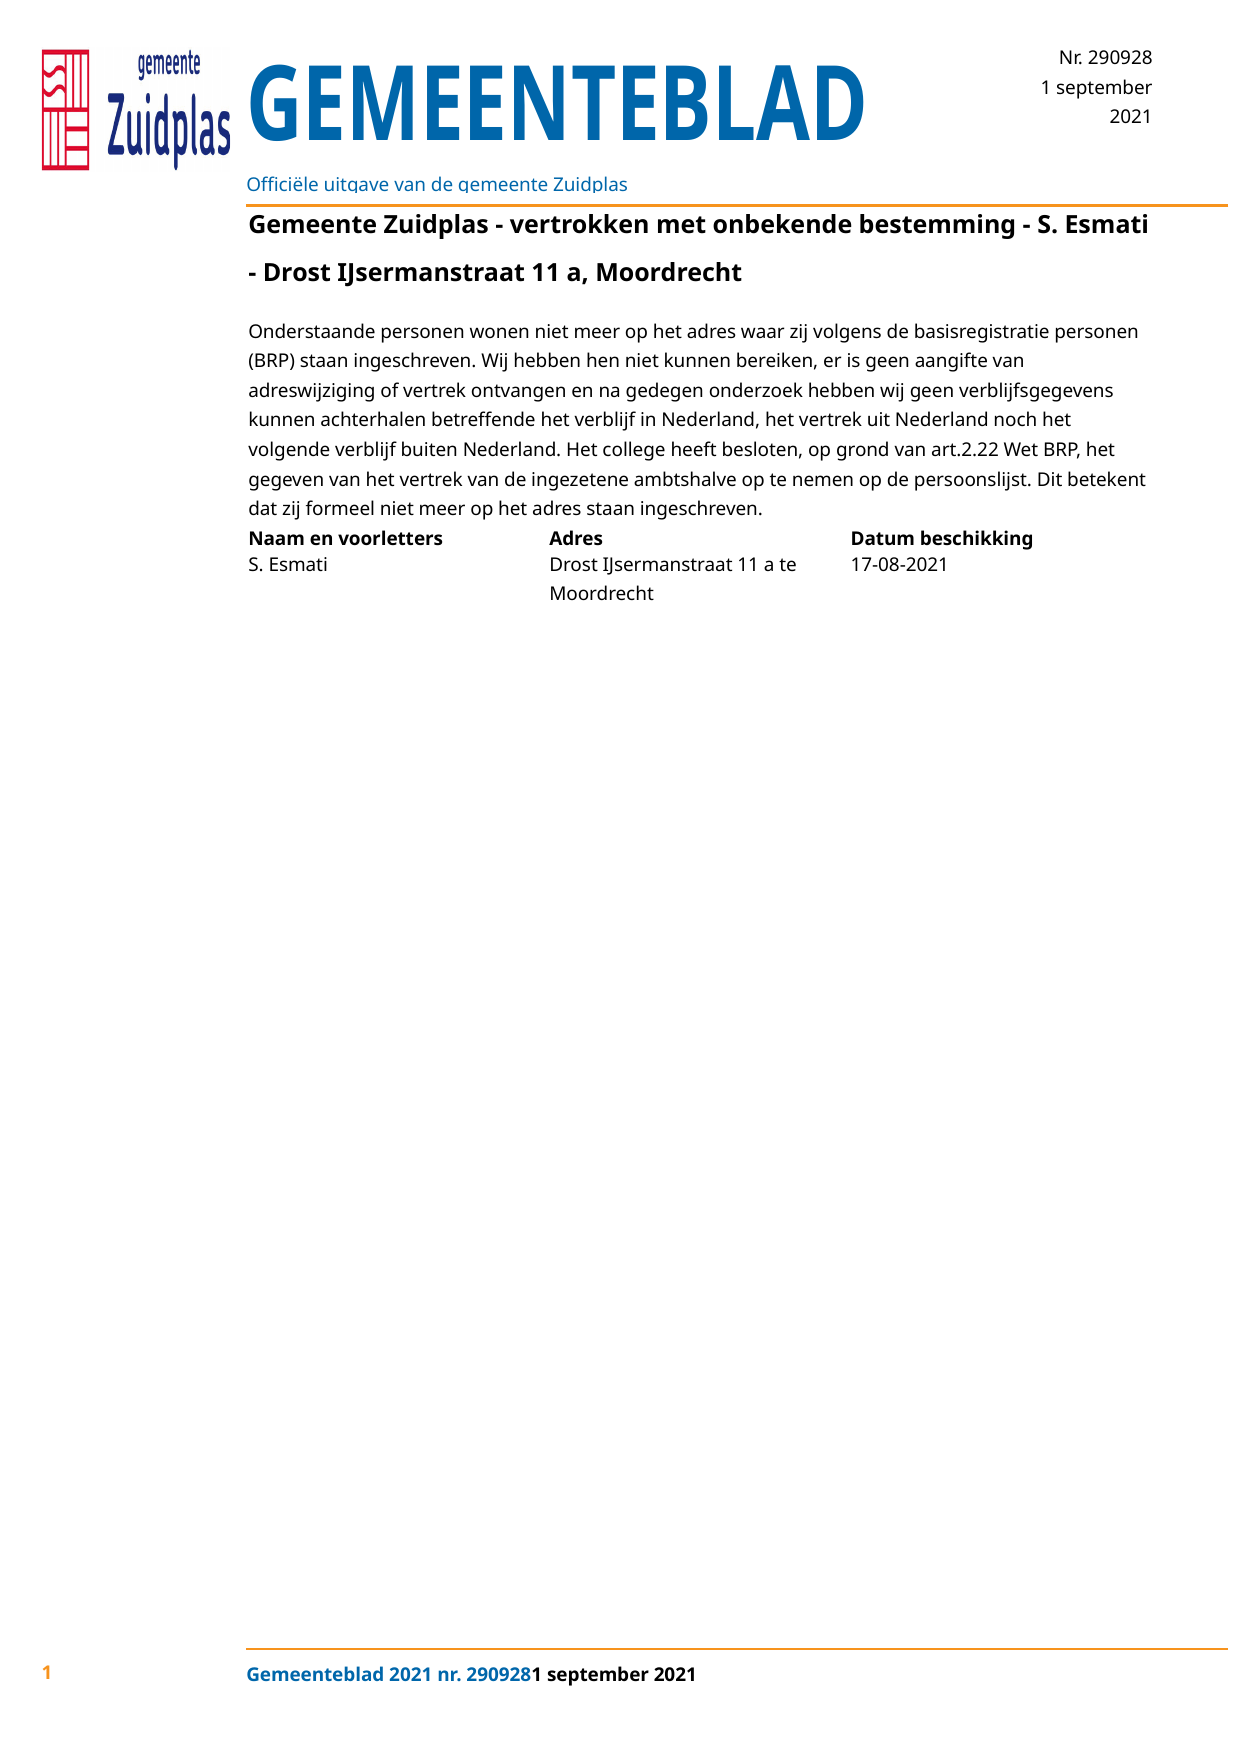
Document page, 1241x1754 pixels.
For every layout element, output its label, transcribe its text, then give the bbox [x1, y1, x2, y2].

table_header Datum beschikking [850, 525, 1152, 551]
text Onderstaande personen wonen niet meer op het adres waar zij volgens de basisregistratie personen (BRP) staan ingeschreven. Wij hebben hen niet kunnen bereiken, er is geen aangifte van adreswijziging of vertrek ontvangen en na gedegen onderzoek hebben wij geen verblijfsgegevens kunnen achterhalen betreffende het verblijf in Nederland, het vertrek uit Nederland noch het volgende verblijf buiten Nederland. Het college heeft besloten, op grond van art.2.22 Wet BRP, het gegeven van het vertrek van de ingezetene ambtshalve op te nemen op de persoonslijst. Dit betekent dat zij formeel niet meer op het adres staan ingeschreven. [248, 318, 1152, 521]
table_cell Drost IJsermanstraat 11 a te Moordrecht [549, 551, 850, 606]
table_cell 17-08-2021 [850, 551, 1152, 606]
table_header Adres [549, 525, 850, 551]
text Gemeente Zuidplas - vertrokken met onbekende bestemming - S. Esmati - Drost IJsermanstraat 11 a, Moordrecht [248, 207, 1152, 288]
table_cell S. Esmati [248, 551, 549, 606]
table_header Naam en voorletters [248, 525, 549, 551]
picture [41, 47, 231, 172]
